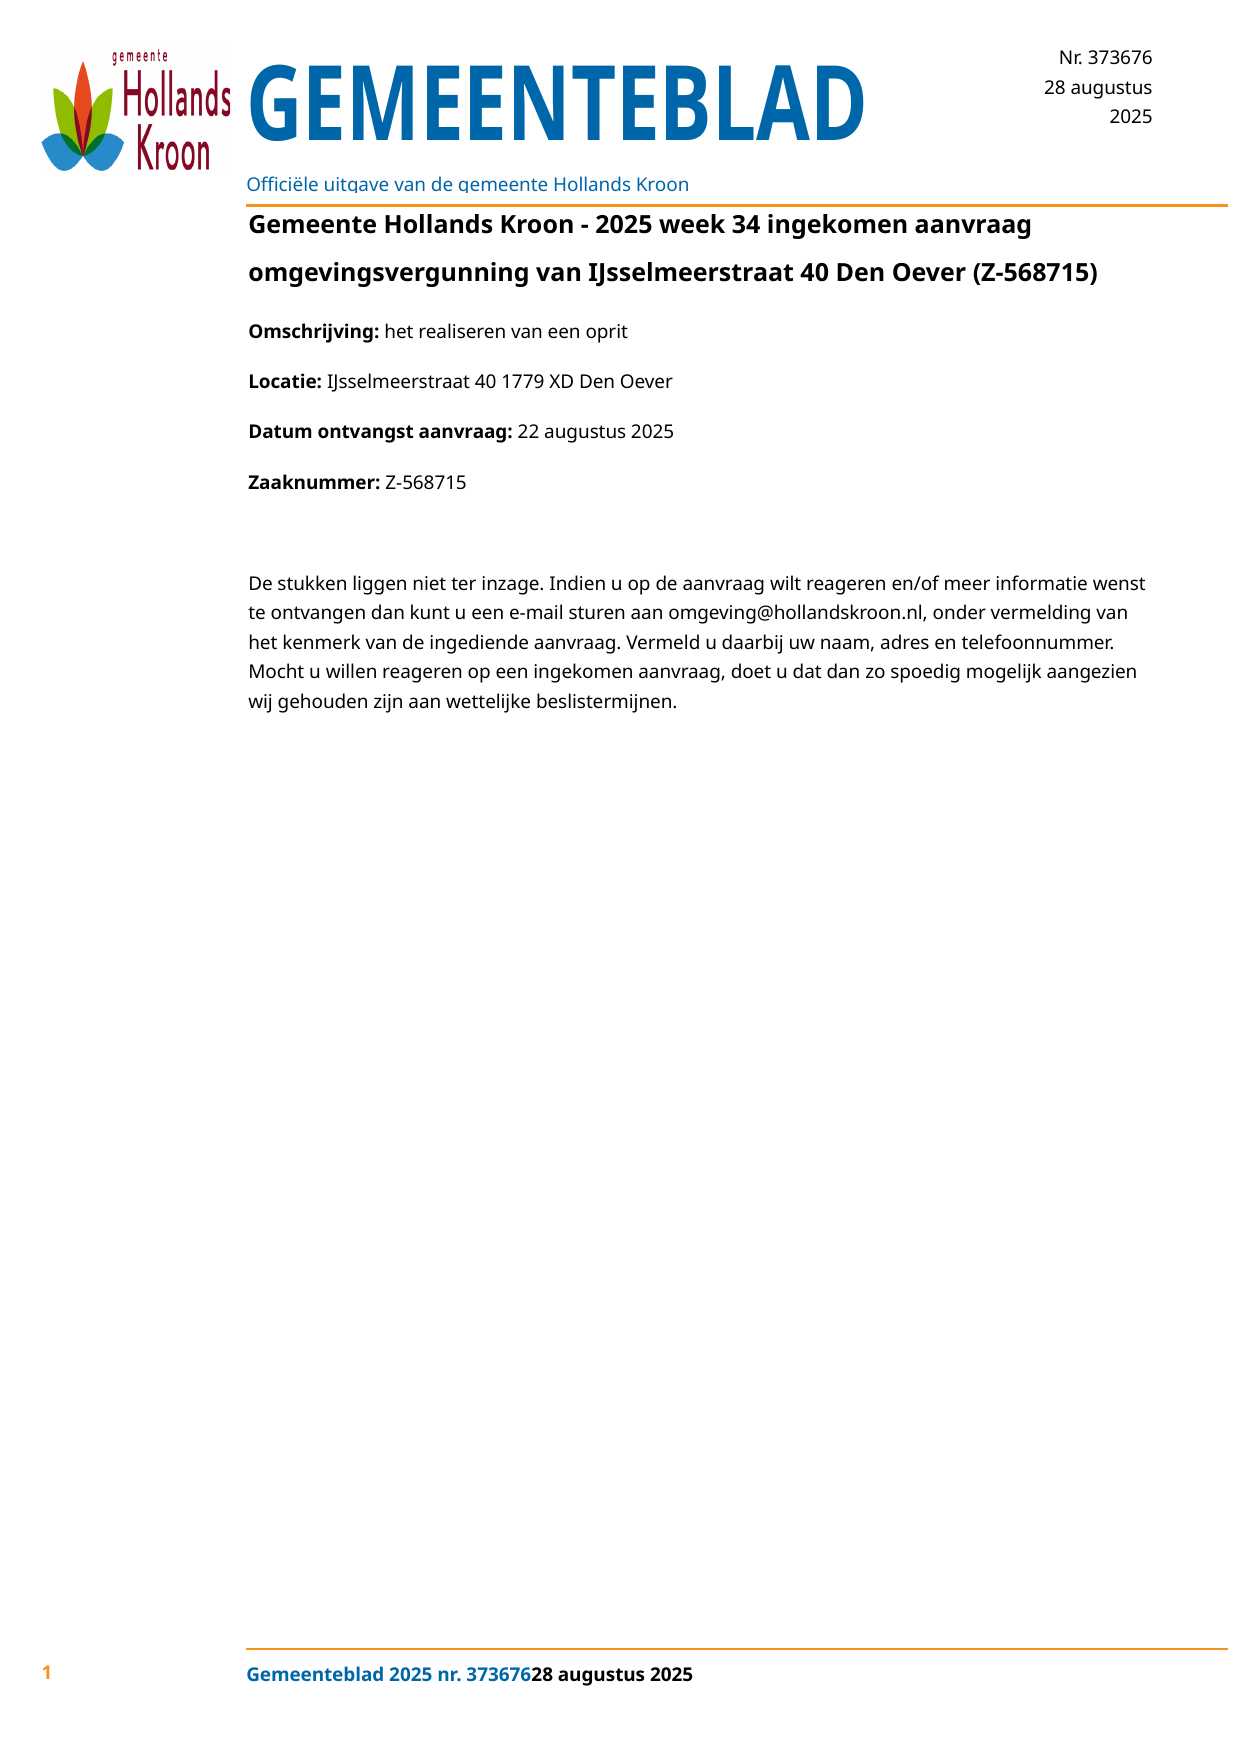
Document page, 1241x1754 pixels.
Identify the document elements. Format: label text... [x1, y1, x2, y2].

text Omschrijving: het realiseren van een oprit [248, 318, 1152, 344]
text Zaaknummer: Z-568715 [248, 469, 1152, 495]
picture [41, 47, 231, 172]
text Gemeente Hollands Kroon - 2025 week 34 ingekomen aanvraag omgevingsvergunning van IJsselmeerstraat 40 Den Oever (Z-568715) [248, 207, 1152, 288]
text De stukken liggen niet ter inzage. Indien u op de aanvraag wilt reageren en/of meer informatie wenst te ontvangen dan kunt u een e-mail sturen aan omgeving@hollandskroon.nl, onder vermelding van het kenmerk van de ingediende aanvraag. Vermeld u daarbij uw naam, adres en telefoonnummer. Mocht u willen reageren op een ingekomen aanvraag, doet u dat dan zo spoedig mogelijk aangezien wij gehouden zijn aan wettelijke beslistermijnen. [248, 570, 1152, 714]
text Datum ontvangst aanvraag: 22 augustus 2025 [248, 419, 1152, 444]
text Locatie: IJsselmeerstraat 40 1779 XD Den Oever [248, 368, 1152, 394]
